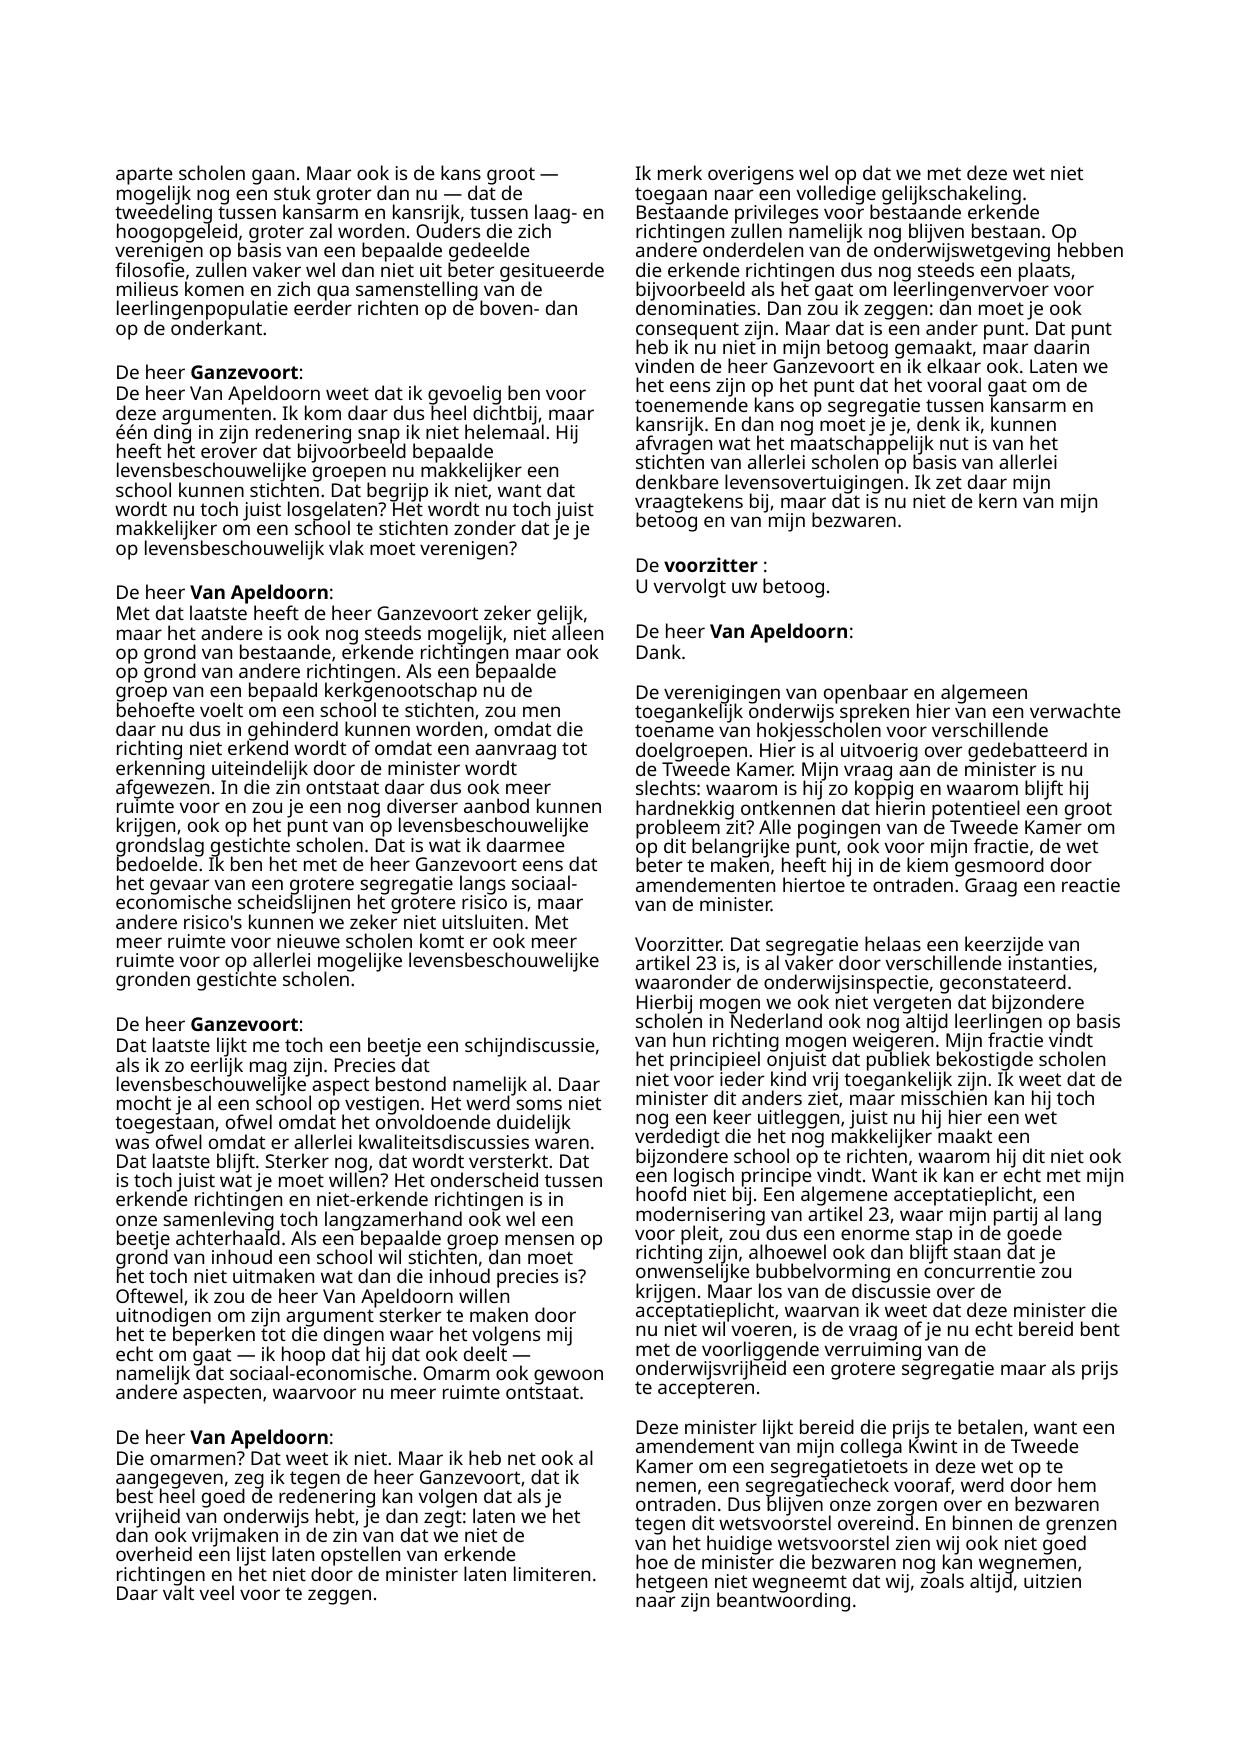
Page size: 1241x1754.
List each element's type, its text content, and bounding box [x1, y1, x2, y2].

text De heer Ganzevoort: [115, 1012, 605, 1037]
text Met dat laatste heeft de heer Ganzevoort zeker gelijk, maar het andere is ook nog steeds mogelijk, niet alleen op grond van bestaande, erkende richtingen maar ook op grond van andere richtingen. Als een bepaalde groep van een bepaald kerkgenootschap nu de behoefte voelt om een school te stichten, zou men daar nu dus in gehinderd kunnen worden, omdat die richting niet erkend wordt of omdat een aanvraag tot erkenning uiteindelijk door de minister wordt afgewezen. In die zin ontstaat daar dus ook meer ruimte voor en zou je een nog diverser aanbod kunnen krijgen, ook op het punt van op levensbeschouwelijke grondslag gestichte scholen. Dat is wat ik daarmee bedoelde. Ik ben het met de heer Ganzevoort eens dat het gevaar van een grotere segregatie langs sociaal-economische scheidslijnen het grotere risico is, maar andere risico's kunnen we zeker niet uitsluiten. Met meer ruimte voor nieuwe scholen komt er ook meer ruimte voor op allerlei mogelijke levensbeschouwelijke gronden gestichte scholen. [115, 605, 605, 991]
text Dat laatste lijkt me toch een beetje een schijndiscussie, als ik zo eerlijk mag zijn. Precies dat levensbeschouwelijke aspect bestond namelijk al. Daar mocht je al een school op vestigen. Het werd soms niet toegestaan, ofwel omdat het onvoldoende duidelijk was ofwel omdat er allerlei kwaliteitsdiscussies waren. Dat laatste blijft. Sterker nog, dat wordt versterkt. Dat is toch juist wat je moet willen? Het onderscheid tussen erkende richtingen en niet-erkende richtingen is in onze samenleving toch langzamerhand ook wel een beetje achterhaald. Als een bepaalde groep mensen op grond van inhoud een school wil stichten, dan moet het toch niet uitmaken wat dan die inhoud precies is? Oftewel, ik zou de heer Van Apeldoorn willen uitnodigen om zijn argument sterker te maken door het te beperken tot die dingen waar het volgens mij echt om gaat — ik hoop dat hij dat ook deelt — namelijk dat sociaal-economische. Omarm ook gewoon andere aspecten, waarvoor nu meer ruimte ontstaat. [115, 1037, 605, 1403]
text Voorzitter. Dat segregatie helaas een keerzijde van artikel 23 is, is al vaker door verschillende instanties, waaronder de onderwijsinspectie, geconstateerd. Hierbij mogen we ook niet vergeten dat bijzondere scholen in Nederland ook nog altijd leerlingen op basis van hun richting mogen weigeren. Mijn fractie vindt het principieel onjuist dat publiek bekostigde scholen niet voor ieder kind vrij toegankelijk zijn. Ik weet dat de minister dit anders ziet, maar misschien kan hij toch nog een keer uitleggen, juist nu hij hier een wet verdedigt die het nog makkelijker maakt een bijzondere school op te richten, waarom hij dit niet ook een logisch principe vindt. Want ik kan er echt met mijn hoofd niet bij. Een algemene acceptatieplicht, een modernisering van artikel 23, waar mijn partij al lang voor pleit, zou dus een enorme stap in de goede richting zijn, alhoewel ook dan blijft staan dat je onwenselijke bubbelvorming en concurrentie zou krijgen. Maar los van de discussie over de acceptatieplicht, waarvan ik weet dat deze minister die nu niet wil voeren, is de vraag of je nu echt bereid bent met de voorliggende verruiming van de onderwijsvrijheid een grotere segregatie maar als prijs te accepteren. [635, 936, 1125, 1398]
text De heer Van Apeldoorn: [115, 1424, 605, 1450]
text Ik merk overigens wel op dat we met deze wet niet toegaan naar een volledige gelijkschakeling. Bestaande privileges voor bestaande erkende richtingen zullen namelijk nog blijven bestaan. Op andere onderdelen van de onderwijswetgeving hebben die erkende richtingen dus nog steeds een plaats, bijvoorbeeld als het gaat om leerlingenvervoer voor denominaties. Dan zou ik zeggen: dan moet je ook consequent zijn. Maar dat is een ander punt. Dat punt heb ik nu niet in mijn betoog gemaakt, maar daarin vinden de heer Ganzevoort en ik elkaar ook. Laten we het eens zijn op het punt dat het vooral gaat om de toenemende kans op segregatie tussen kansarm en kansrijk. En dan nog moet je je, denk ik, kunnen afvragen wat het maatschappelijk nut is van het stichten van allerlei scholen op basis van allerlei denkbare levensovertuigingen. Ik zet daar mijn vraagtekens bij, maar dat is nu niet de kern van mijn betoog en van mijn bezwaren. [635, 165, 1125, 531]
text U vervolgt uw betoog. [635, 578, 1125, 597]
text De heer Van Apeldoorn: [115, 579, 605, 605]
text aparte scholen gaan. Maar ook is de kans groot — mogelijk nog een stuk groter dan nu — dat de tweedeling tussen kansarm en kansrijk, tussen laag- en hoogopgeleid, groter zal worden. Ouders die zich verenigen op basis van een bepaalde gedeelde filosofie, zullen vaker wel dan niet uit beter gesitueerde milieus komen en zich qua samenstelling van de leerlingenpopulatie eerder richten op de boven- dan op de onderkant. [115, 165, 605, 339]
text Die omarmen? Dat weet ik niet. Maar ik heb net ook al aangegeven, zeg ik tegen de heer Ganzevoort, dat ik best heel goed de redenering kan volgen dat als je vrijheid van onderwijs hebt, je dan zegt: laten we het dan ook vrijmaken in de zin van dat we niet de overheid een lijst laten opstellen van erkende richtingen en het niet door de minister laten limiteren. Daar valt veel voor te zeggen. [115, 1450, 605, 1604]
text Dank. [635, 644, 1125, 663]
text De voorzitter : [635, 552, 1125, 578]
text De heer Van Apeldoorn weet dat ik gevoelig ben voor deze argumenten. Ik kom daar dus heel dichtbij, maar één ding in zijn redenering snap ik niet helemaal. Hij heeft het erover dat bijvoorbeeld bepaalde levensbeschouwelijke groepen nu makkelijker een school kunnen stichten. Dat begrijp ik niet, want dat wordt nu toch juist losgelaten? Het wordt nu toch juist makkelijker om een school te stichten zonder dat je je op levensbeschouwelijk vlak moet verenigen? [115, 385, 605, 559]
text Deze minister lijkt bereid die prijs te betalen, want een amendement van mijn collega Kwint in de Tweede Kamer om een segregatietoets in deze wet op te nemen, een segregatiecheck vooraf, werd door hem ontraden. Dus blijven onze zorgen over en bezwaren tegen dit wetsvoorstel overeind. En binnen de grenzen van het huidige wetsvoorstel zien wij ook niet goed hoe de minister die bezwaren nog kan wegnemen, hetgeen niet wegneemt dat wij, zoals altijd, uitzien naar zijn beantwoording. [635, 1419, 1125, 1612]
text De verenigingen van openbaar en algemeen toegankelijk onderwijs spreken hier van een verwachte toename van hokjesscholen voor verschillende doelgroepen. Hier is al uitvoerig over gedebatteerd in de Tweede Kamer. Mijn vraag aan de minister is nu slechts: waarom is hij zo koppig en waarom blijft hij hardnekkig ontkennen dat hierin potentieel een groot probleem zit? Alle pogingen van de Tweede Kamer om op dit belangrijke punt, ook voor mijn fractie, de wet beter te maken, heeft hij in de kiem gesmoord door amendementen hiertoe te ontraden. Graag een reactie van de minister. [635, 684, 1125, 915]
text De heer Ganzevoort: [115, 359, 605, 385]
text De heer Van Apeldoorn: [635, 618, 1125, 644]
